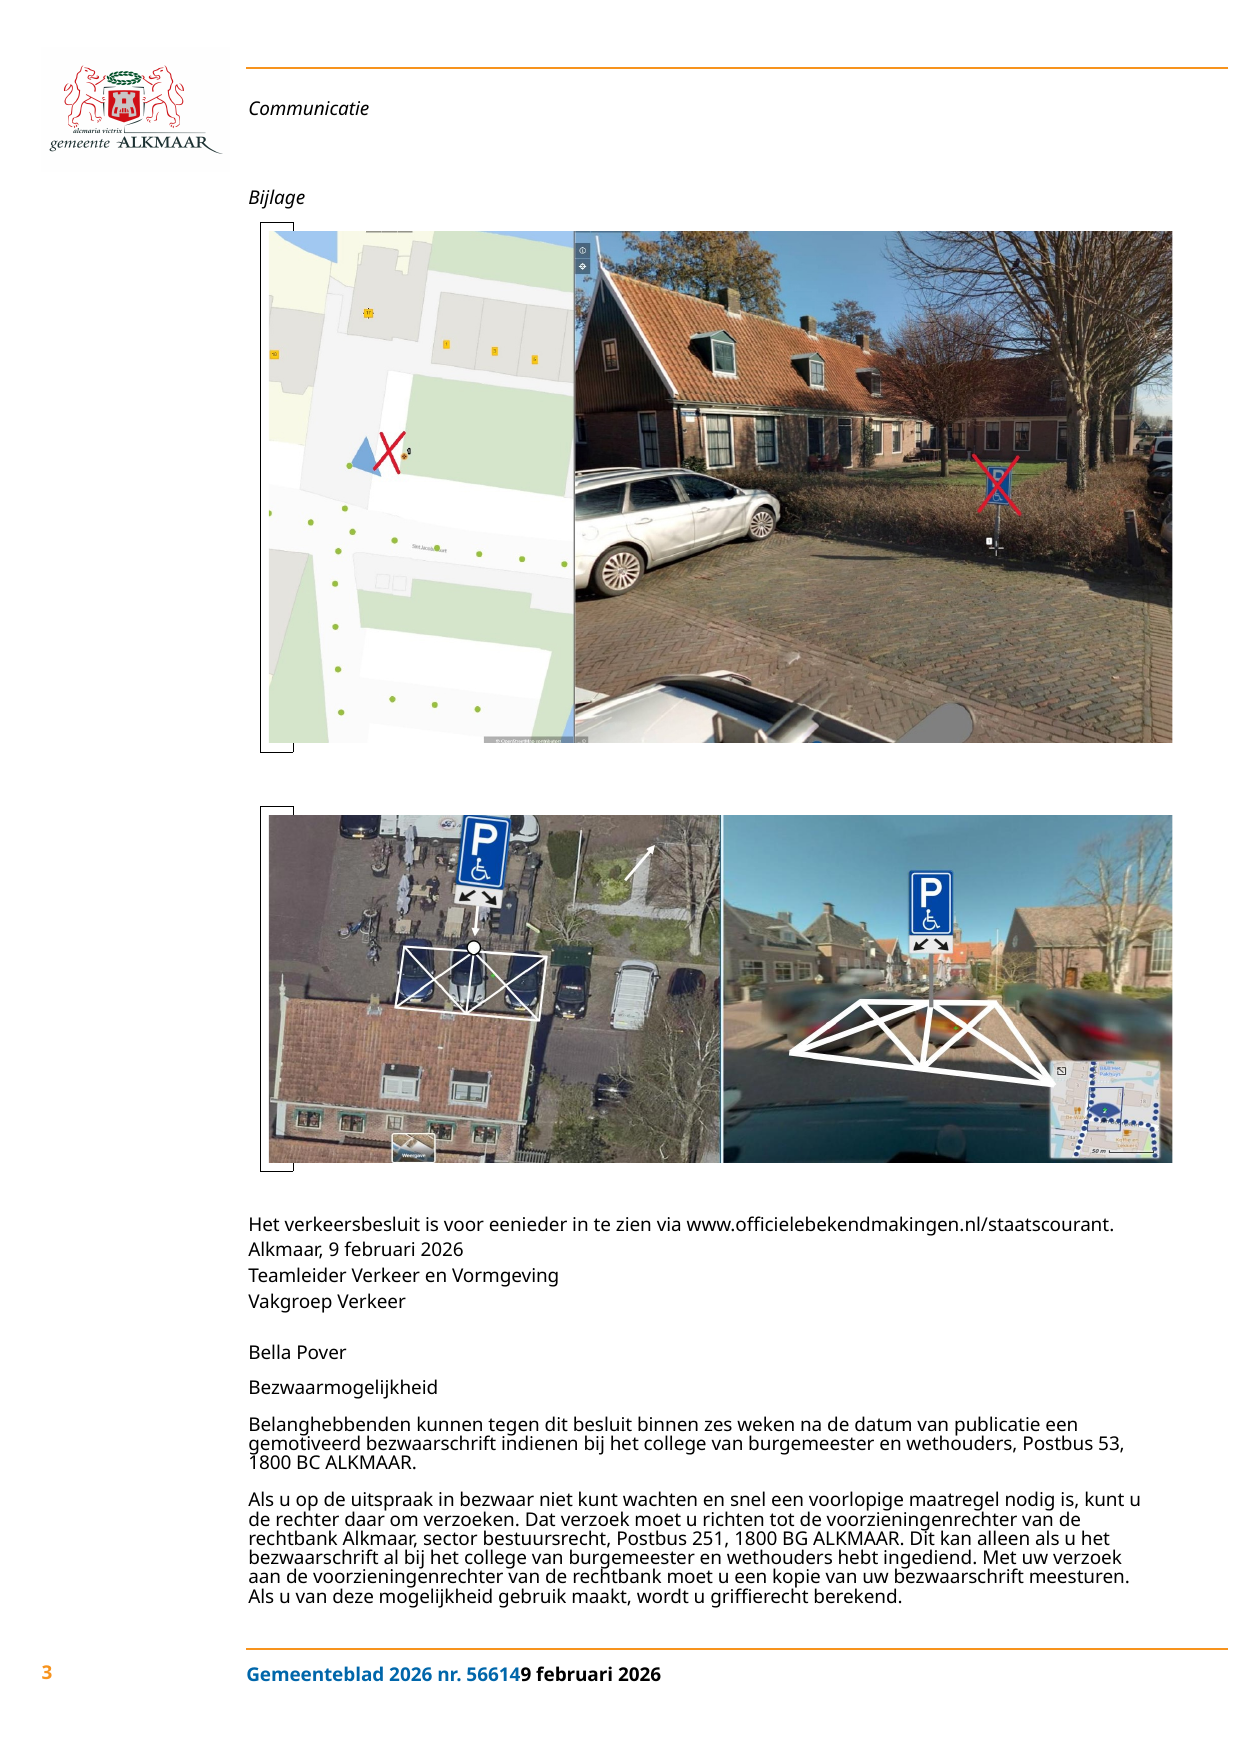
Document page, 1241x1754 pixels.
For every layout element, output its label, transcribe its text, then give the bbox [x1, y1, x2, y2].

text Vakgroep Verkeer [248, 1288, 1152, 1314]
text Het verkeersbesluit is voor eenieder in te zien via www.officielebekendmakingen.nl/staatscourant. [248, 1211, 1152, 1236]
picture [41, 47, 231, 172]
picture [268, 231, 1173, 743]
text Bezwaarmogelijkheid [248, 1379, 1152, 1398]
text Bella Pover [248, 1339, 1152, 1365]
text Als u op de uitspraak in bezwaar niet kunt wachten en snel een voorlopige maatregel nodig is, kunt u de rechter daar om verzoeken. Dat verzoek moet u richten tot de voorzieningenrechter van de rechtbank Alkmaar, sector bestuursrecht, Postbus 251, 1800 BG ALKMAAR. Dit kan alleen als u het bezwaarschrift al bij het college van burgemeester en wethouders hebt ingediend. Met uw verzoek aan de voorzieningenrechter van de rechtbank moet u een kopie van uw bezwaarschrift meesturen. Als u van deze mogelijkheid gebruik maakt, wordt u griffierecht berekend. [248, 1491, 1152, 1607]
text Belanghebbenden kunnen tegen dit besluit binnen zes weken na de datum van publicatie een gemotiveerd bezwaarschrift indienen bij het college van burgemeester en wethouders, Postbus 53, 1800 BC ALKMAAR. [248, 1416, 1152, 1473]
text Bijlage [248, 184, 1152, 210]
text Communicatie [248, 95, 1152, 121]
picture [268, 815, 1173, 1163]
text Alkmaar, 9 februari 2026 [248, 1236, 1152, 1262]
text Teamleider Verkeer en Vormgeving [248, 1262, 1152, 1288]
